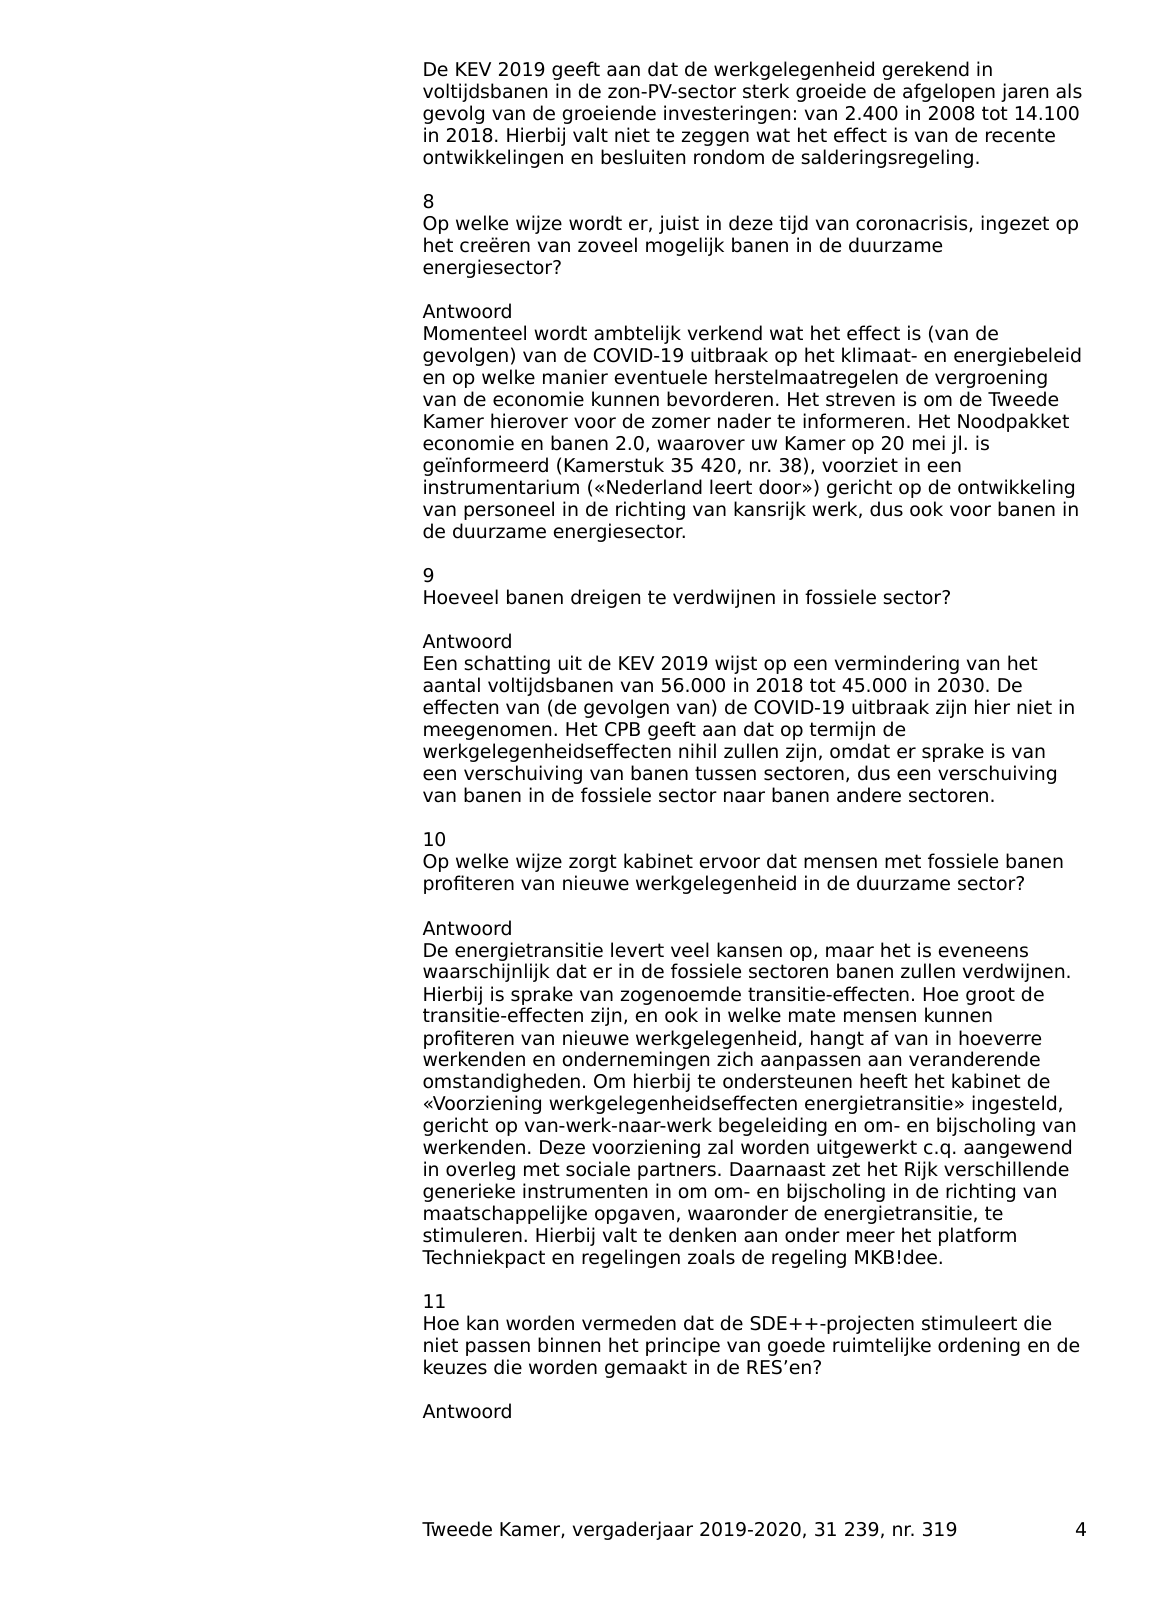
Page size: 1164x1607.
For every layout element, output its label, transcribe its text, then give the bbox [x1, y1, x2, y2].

text Hoeveel banen dreigen te verdwijnen in fossiele sector? [422, 587, 1087, 609]
text 11 [422, 1291, 1087, 1313]
text De energietransitie levert veel kansen op, maar het is eveneens waarschijnlijk dat er in de fossiele sectoren banen zullen verdwijnen. Hierbij is sprake van zogenoemde transitie-effecten. Hoe groot de transitie-effecten zijn, en ook in welke mate mensen kunnen profiteren van nieuwe werkgelegenheid, hangt af van in hoeverre werkenden en ondernemingen zich aanpassen aan veranderende omstandigheden. Om hierbij te ondersteunen heeft het kabinet de «Voorziening werkgelegenheidseffecten energietransitie» ingesteld, gericht op van-werk-naar-werk begeleiding en om- en bijscholing van werkenden. Deze voorziening zal worden uitgewerkt c.q. aangewend in overleg met sociale partners. Daarnaast zet het Rijk verschillende generieke instrumenten in om om- en bijscholing in de richting van maatschappelijke opgaven, waaronder de energietransitie, te stimuleren. Hierbij valt te denken aan onder meer het platform Techniekpact en regelingen zoals de regeling MKB!dee. [422, 939, 1087, 1269]
text Hoe kan worden vermeden dat de SDE++-projecten stimuleert die niet passen binnen het principe van goede ruimtelijke ordening en de keuzes die worden gemaakt in de RES’en? [422, 1313, 1087, 1379]
text 9 [422, 565, 1087, 587]
text Op welke wijze zorgt kabinet ervoor dat mensen met fossiele banen profiteren van nieuwe werkgelegenheid in de duurzame sector? [422, 851, 1087, 895]
text Antwoord [422, 1401, 1087, 1423]
text 10 [422, 829, 1087, 851]
text Momenteel wordt ambtelijk verkend wat het effect is (van de gevolgen) van de COVID-19 uitbraak op het klimaat- en energiebeleid en op welke manier eventuele herstelmaatregelen de vergroening van de economie kunnen bevorderen. Het streven is om de Tweede Kamer hierover voor de zomer nader te informeren. Het Noodpakket economie en banen 2.0, waarover uw Kamer op 20 mei jl. is geïnformeerd (Kamerstuk 35 420, nr. 38), voorziet in een instrumentarium («Nederland leert door») gericht op de ontwikkeling van personeel in de richting van kansrijk werk, dus ook voor banen in de duurzame energiesector. [422, 323, 1087, 543]
text Een schatting uit de KEV 2019 wijst op een vermindering van het aantal voltijdsbanen van 56.000 in 2018 tot 45.000 in 2030. De effecten van (de gevolgen van) de COVID-19 uitbraak zijn hier niet in meegenomen. Het CPB geeft aan dat op termijn de werkgelegenheidseffecten nihil zullen zijn, omdat er sprake is van een verschuiving van banen tussen sectoren, dus een verschuiving van banen in de fossiele sector naar banen andere sectoren. [422, 653, 1087, 807]
text Antwoord [422, 631, 1087, 653]
text 8 [422, 191, 1087, 213]
text Antwoord [422, 301, 1087, 323]
text Antwoord [422, 917, 1087, 939]
text Op welke wijze wordt er, juist in deze tijd van coronacrisis, ingezet op het creëren van zoveel mogelijk banen in de duurzame energiesector? [422, 213, 1087, 279]
text De KEV 2019 geeft aan dat de werkgelegenheid gerekend in voltijdsbanen in de zon-PV-sector sterk groeide de afgelopen jaren als gevolg van de groeiende investeringen: van 2.400 in 2008 tot 14.100 in 2018. Hierbij valt niet te zeggen wat het effect is van de recente ontwikkelingen en besluiten rondom de salderingsregeling. [422, 59, 1087, 169]
